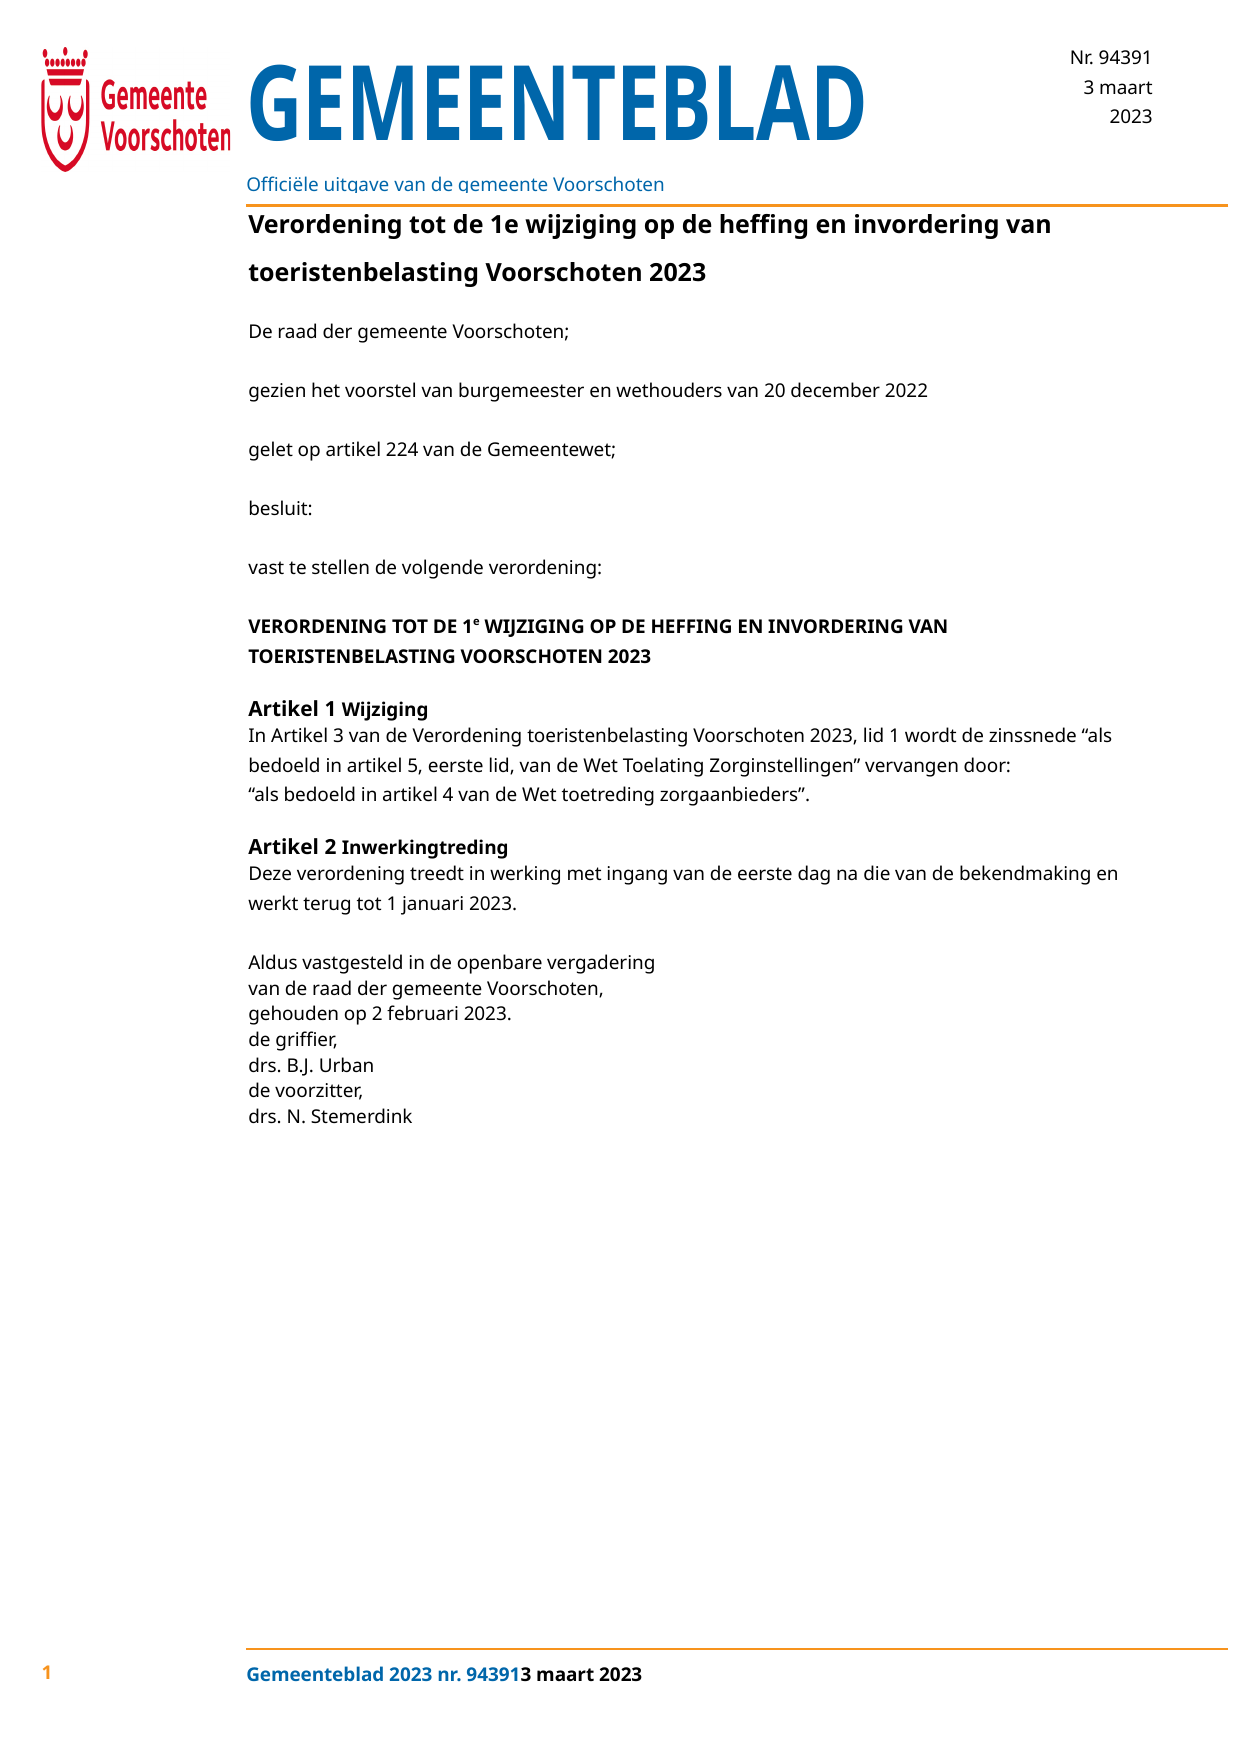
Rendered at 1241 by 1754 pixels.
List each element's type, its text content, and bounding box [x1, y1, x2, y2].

text drs. B.J. Urban [248, 1052, 1152, 1078]
text In Artikel 3 van de Verordening toeristenbelasting Voorschoten 2023, lid 1 wordt de zinssnede “als bedoeld in artikel 5, eerste lid, van de Wet Toelating Zorginstellingen” vervangen door: [248, 722, 1152, 777]
text vast te stellen de volgende verordening: [248, 554, 1152, 580]
text “als bedoeld in artikel 4 van de Wet toetreding zorgaanbieders”. [248, 781, 1152, 807]
text gezien het voorstel van burgemeester en wethouders van 20 december 2022 [248, 377, 1152, 403]
text Deze verordening treedt in werking met ingang van de eerste dag na die van de bekendmaking en werkt terug tot 1 januari 2023. [248, 860, 1152, 916]
text de griffier, [248, 1026, 1152, 1052]
text De raad der gemeente Voorschoten; [248, 318, 1152, 344]
text Verordening tot de 1e wijziging op de heffing en invordering van toeristenbelasting Voorschoten 2023 [248, 207, 1152, 288]
text gehouden op 2 februari 2023. [248, 1000, 1152, 1026]
text besluit: [248, 495, 1152, 521]
text de voorzitter, [248, 1078, 1152, 1103]
text van de raad der gemeente Voorschoten, [248, 975, 1152, 1000]
text drs. N. Stemerdink [248, 1103, 1152, 1129]
text gelet op artikel 224 van de Gemeentewet; [248, 436, 1152, 462]
text Artikel 2 Inwerkingtreding [248, 832, 1152, 860]
picture [41, 47, 231, 172]
text Aldus vastgesteld in de openbare vergadering [248, 949, 1152, 975]
text Artikel 1 Wijziging [248, 694, 1152, 722]
text VERORDENING TOT DE 1e WIJZIGING OP DE HEFFING EN INVORDERING VAN TOERISTENBELASTING VOORSCHOTEN 2023 [248, 614, 1152, 669]
